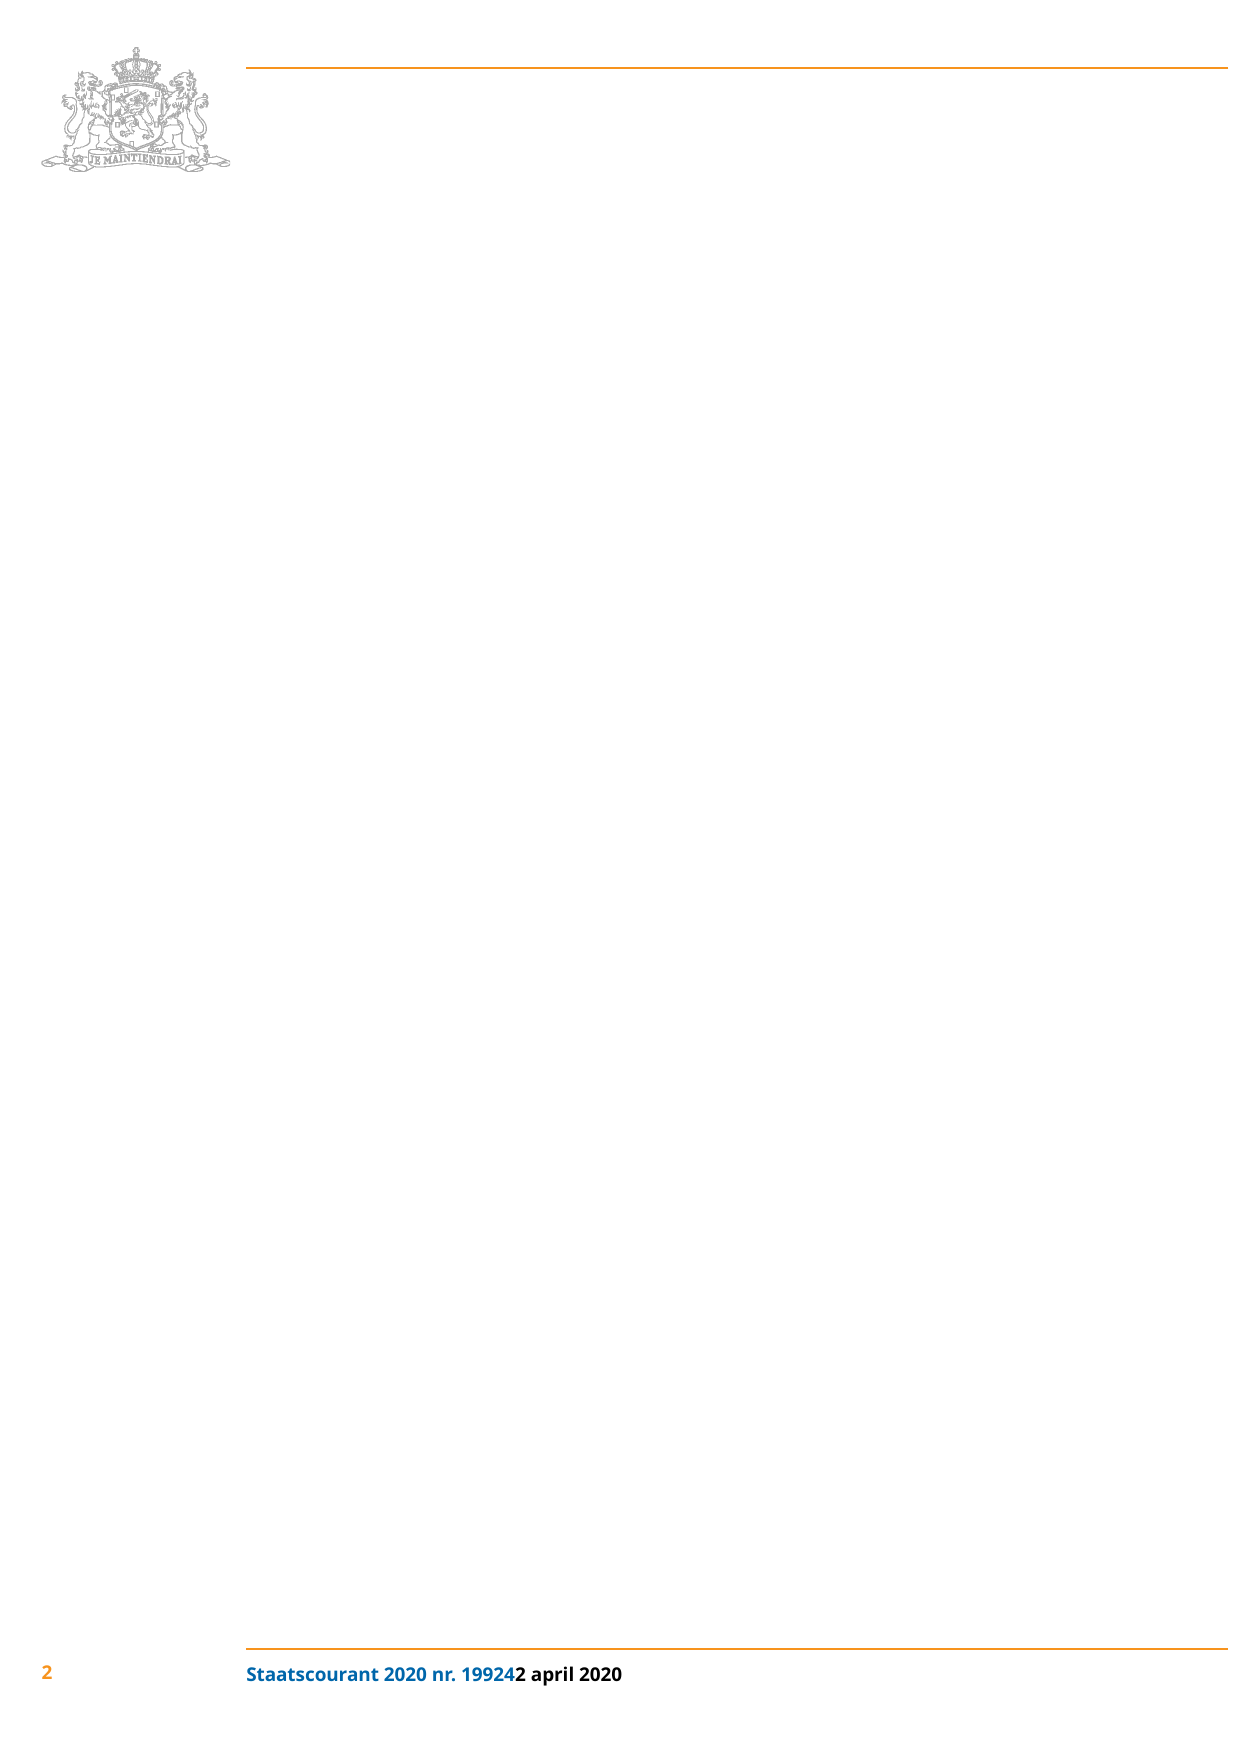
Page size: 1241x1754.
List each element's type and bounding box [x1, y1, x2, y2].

picture [41, 47, 231, 172]
